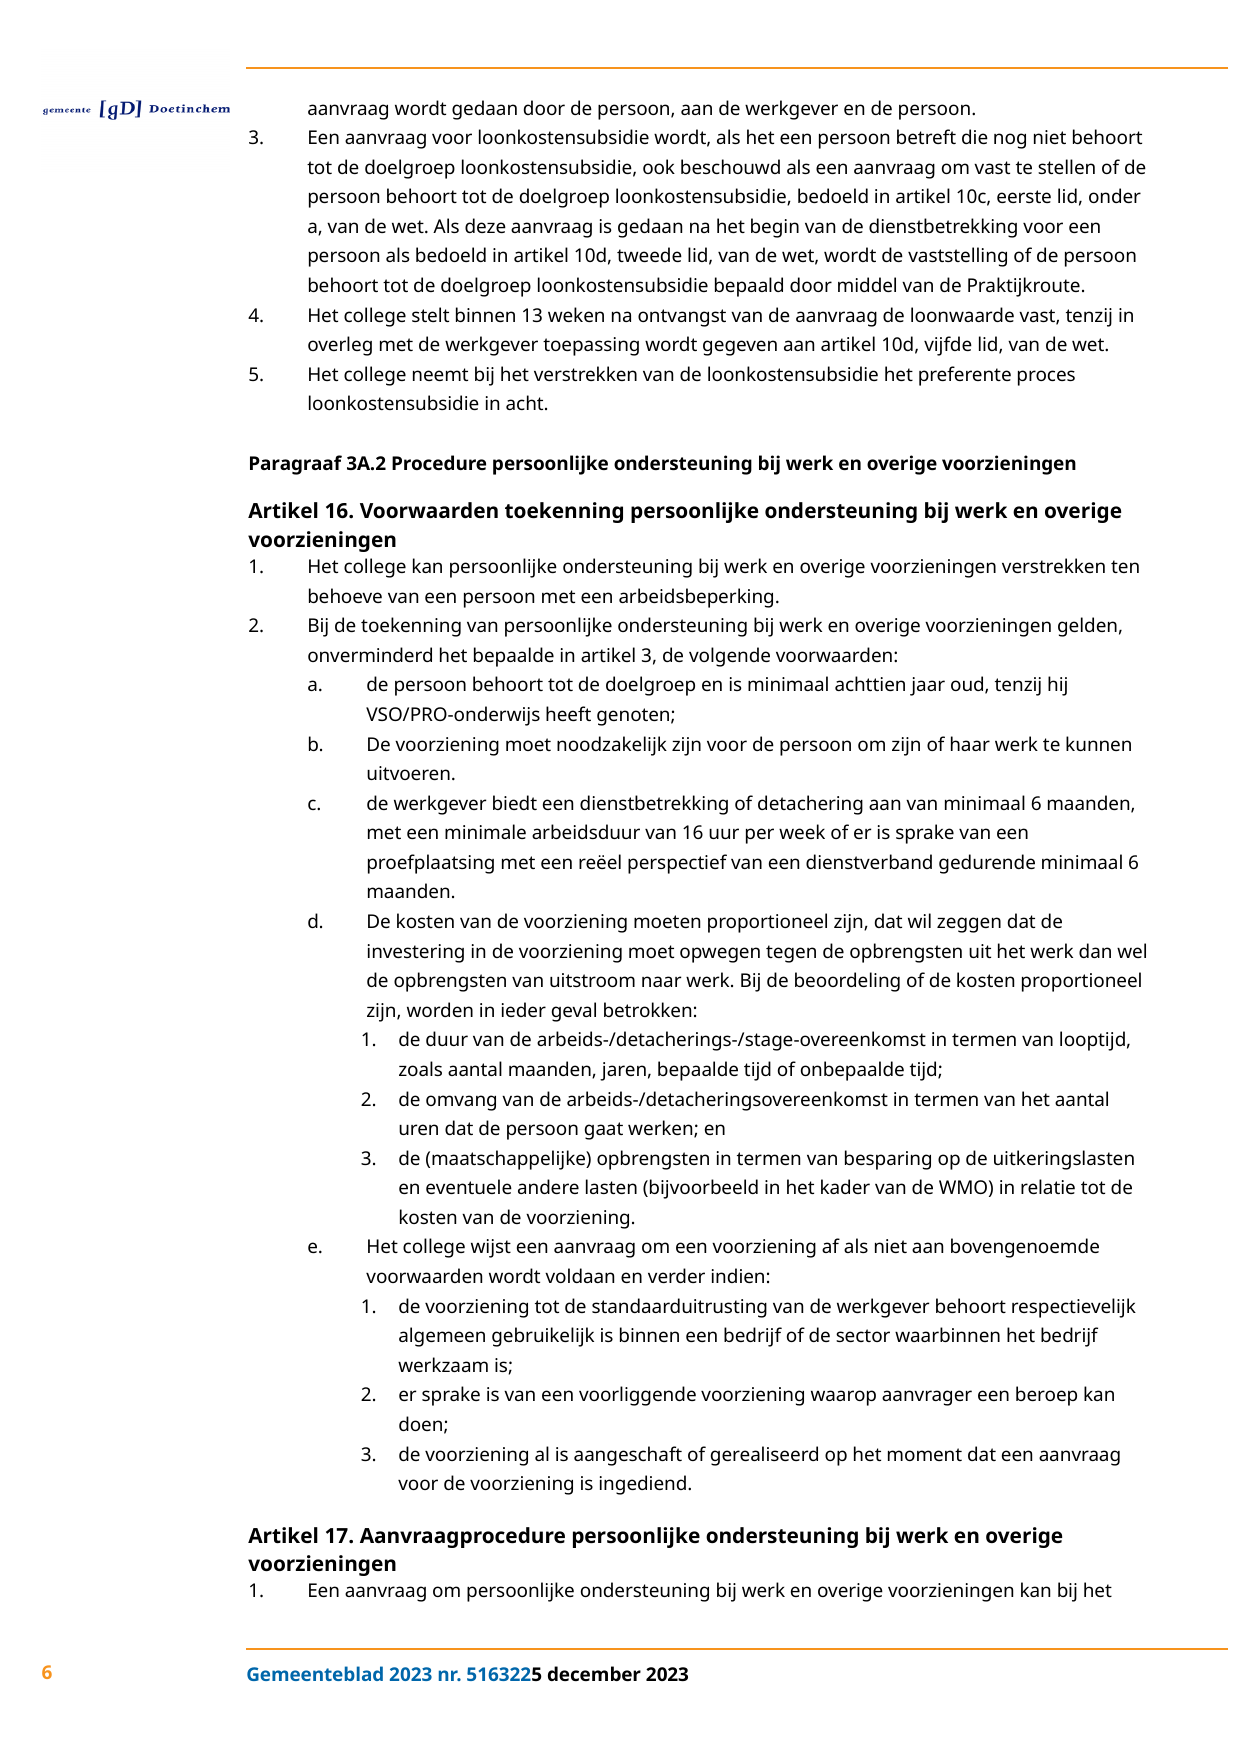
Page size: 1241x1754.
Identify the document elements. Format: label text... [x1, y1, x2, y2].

list de voorziening al is aangeschaft of gerealiseerd op het moment dat een aanvraag voor de voorziening is ingediend. [361, 1441, 1152, 1496]
list de persoon behoort tot de doelgroep en is minimaal achttien jaar oud, tenzij hij VSO/PRO-onderwijs heeft genoten; [307, 672, 1152, 727]
list Het college neemt bij het verstrekken van de loonkostensubsidie het preferente proces loonkostensubsidie in acht. [248, 361, 1152, 416]
picture [41, 47, 231, 172]
text Paragraaf 3A.2 Procedure persoonlijke ondersteuning bij werk en overige voorzieningen [248, 450, 1152, 476]
list De kosten van de voorziening moeten proportioneel zijn, dat wil zeggen dat de investering in de voorziening moet opwegen tegen de opbrengsten uit het werk dan wel de opbrengsten van uitstroom naar werk. Bij de beoordeling of de kosten proportioneel zijn, worden in ieder geval betrokken: [307, 908, 1152, 1023]
list de omvang van de arbeids-/detacheringsovereenkomst in termen van het aantal uren dat de persoon gaat werken; en [361, 1086, 1152, 1141]
list Het college wijst een aanvraag om een voorziening af als niet aan bovengenoemde voorwaarden wordt voldaan en verder indien: [307, 1234, 1152, 1289]
list er sprake is van een voorliggende voorziening waarop aanvrager een beroep kan doen; [361, 1382, 1152, 1437]
list de (maatschappelijke) opbrengsten in termen van besparing op de uitkeringslasten en eventuele andere lasten (bijvoorbeeld in het kader van de WMO) in relatie tot de kosten van de voorziening. [361, 1145, 1152, 1230]
list Een aanvraag om persoonlijke ondersteuning bij werk en overige voorzieningen kan bij het [248, 1578, 1152, 1603]
text Artikel 17. Aanvraagprocedure persoonlijke ondersteuning bij werk en overige voorzieningen [248, 1521, 1152, 1578]
list Bij de toekenning van persoonlijke ondersteuning bij werk en overige voorzieningen gelden, onverminderd het bepaalde in artikel 3, de volgende voorwaarden: [248, 612, 1152, 668]
list de voorziening tot de standaarduitrusting van de werkgever behoort respectievelijk algemeen gebruikelijk is binnen een bedrijf of de sector waarbinnen het bedrijf werkzaam is; [361, 1293, 1152, 1378]
list Het college stelt binnen 13 weken na ontvangst van de aanvraag de loonwaarde vast, tenzij in overleg met de werkgever toepassing wordt gegeven aan artikel 10d, vijfde lid, van de wet. [248, 302, 1152, 357]
text Artikel 16. Voorwaarden toekenning persoonlijke ondersteuning bij werk en overige voorzieningen [248, 496, 1152, 553]
list de werkgever biedt een dienstbetrekking of detachering aan van minimaal 6 maanden, met een minimale arbeidsduur van 16 uur per week of er is sprake van een proefplaatsing met een reëel perspectief van een dienstverband gedurende minimaal 6 maanden. [307, 790, 1152, 904]
list De voorziening moet noodzakelijk zijn voor de persoon om zijn of haar werk te kunnen uitvoeren. [307, 731, 1152, 786]
list Het college kan persoonlijke ondersteuning bij werk en overige voorzieningen verstrekken ten behoeve van een persoon met een arbeidsbeperking. [248, 553, 1152, 608]
list Een aanvraag voor loonkostensubsidie wordt, als het een persoon betreft die nog niet behoort tot de doelgroep loonkostensubsidie, ook beschouwd als een aanvraag om vast te stellen of de persoon behoort tot de doelgroep loonkostensubsidie, bedoeld in artikel 10c, eerste lid, onder a, van de wet. Als deze aanvraag is gedaan na het begin van de dienstbetrekking voor een persoon als bedoeld in artikel 10d, tweede lid, van de wet, wordt de vaststelling of de persoon behoort tot de doelgroep loonkostensubsidie bepaald door middel van de Praktijkroute. [248, 124, 1152, 298]
list de duur van de arbeids-/detacherings-/stage-overeenkomst in termen van looptijd, zoals aantal maanden, jaren, bepaalde tijd of onbepaalde tijd; [361, 1027, 1152, 1082]
list aanvraag wordt gedaan door de persoon, aan de werkgever en de persoon. [248, 95, 1152, 121]
